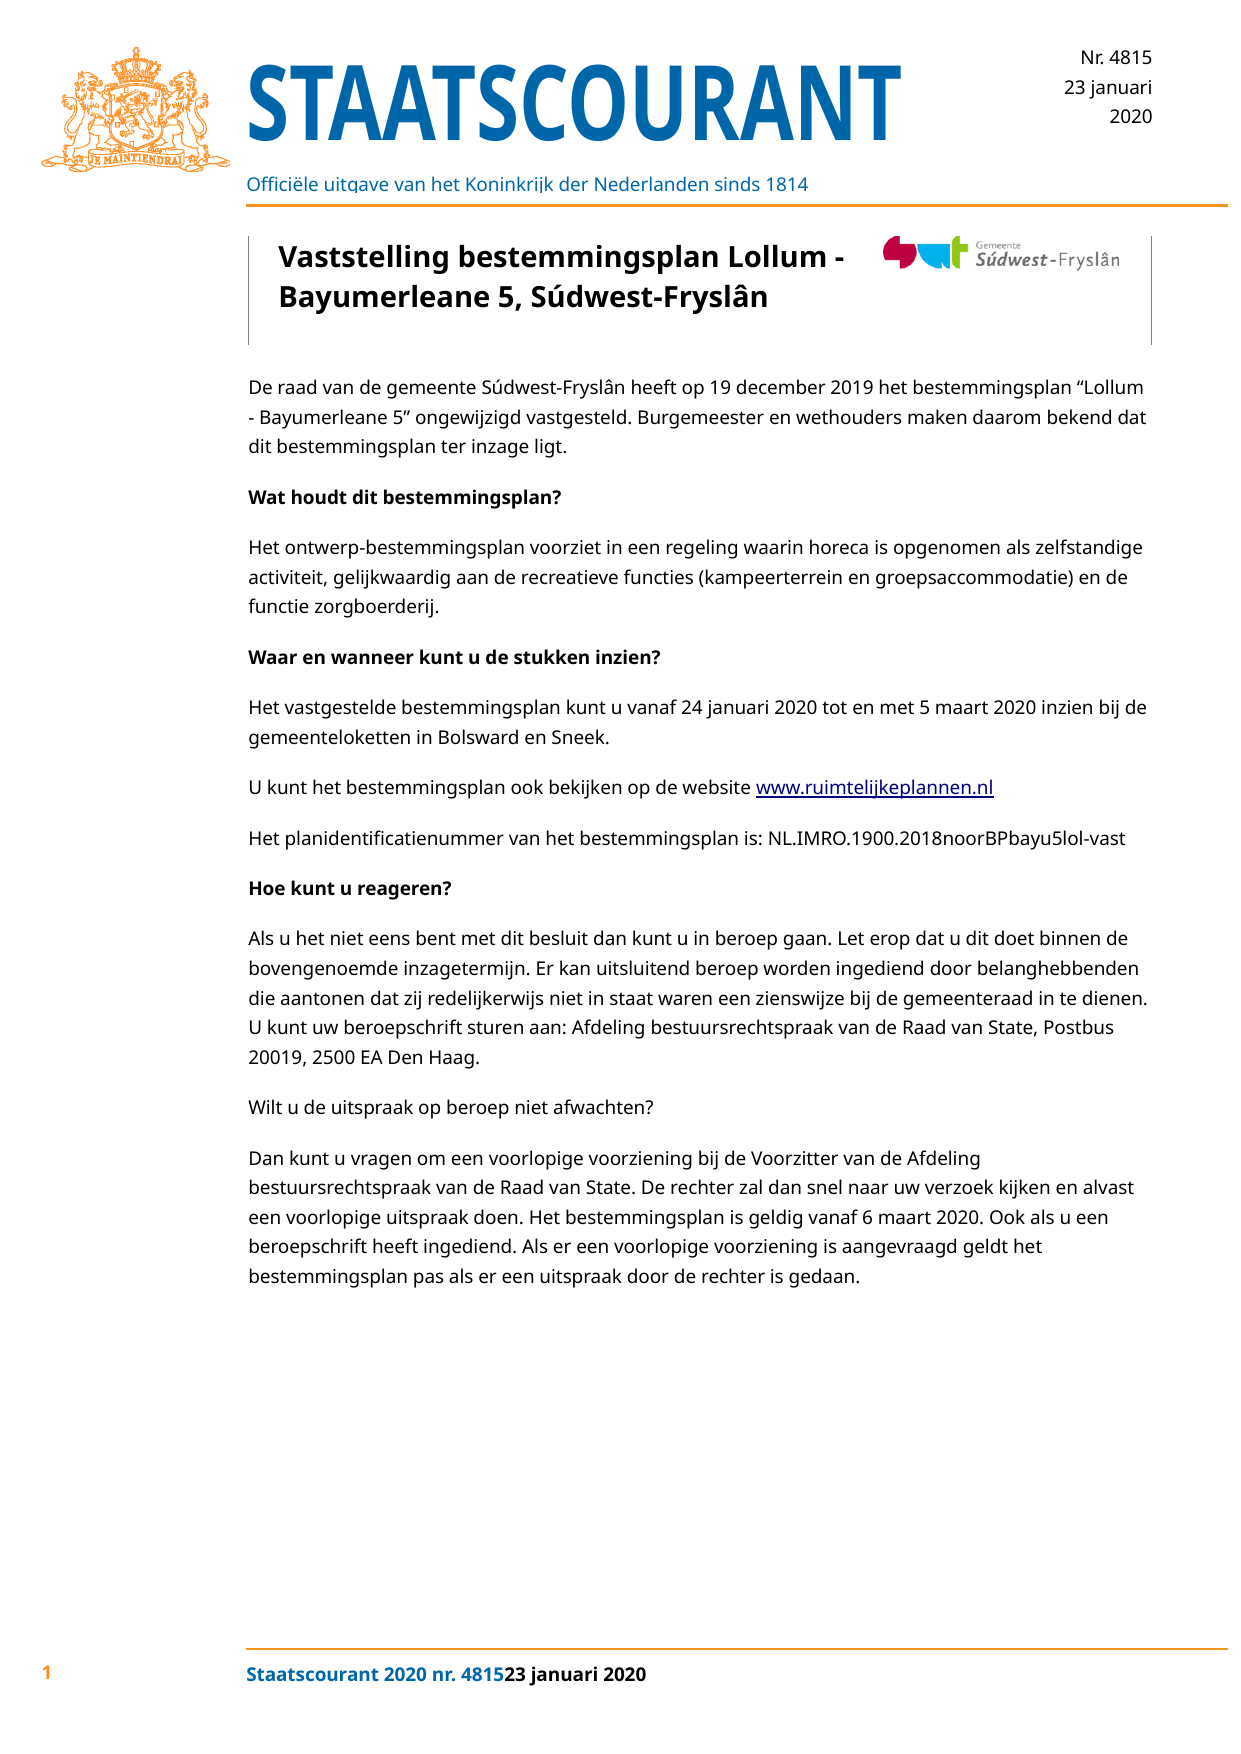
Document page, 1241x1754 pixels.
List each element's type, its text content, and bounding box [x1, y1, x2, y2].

picture [41, 47, 231, 172]
text U kunt het bestemmingsplan ook bekijken op de website www.ruimtelijkeplannen.nl [248, 774, 1152, 800]
text Hoe kunt u reageren? [248, 875, 1152, 901]
text Het vastgestelde bestemmingsplan kunt u vanaf 24 januari 2020 tot en met 5 maart 2020 inzien bij de gemeenteloketten in Bolsward en Sneek. [248, 694, 1152, 749]
text Wilt u de uitspraak op beroep niet afwachten? [248, 1094, 1152, 1120]
text Dan kunt u vragen om een voorlopige voorziening bij de Voorzitter van de Afdeling bestuursrechtspraak van de Raad van State. De rechter zal dan snel naar uw verzoek kijken en alvast een voorlopige uitspraak doen. Het bestemmingsplan is geldig vanaf 6 maart 2020. Ook als u een beroepschrift heeft ingediend. Als er een voorlopige voorziening is aangevraagd geldt het bestemmingsplan pas als er een uitspraak door de rechter is gedaan. [248, 1145, 1152, 1289]
text Het planidentificatienummer van het bestemmingsplan is: NL.IMRO.1900.2018noorBPbayu5lol-vast [248, 825, 1152, 850]
text Als u het niet eens bent met dit besluit dan kunt u in beroep gaan. Let erop dat u dit doet binnen de bovengenoemde inzagetermijn. Er kan uitsluitend beroep worden ingediend door belanghebbenden die aantonen dat zij redelijkerwijs niet in staat waren een zienswijze bij de gemeenteraad in te dienen. U kunt uw beroepschrift sturen aan: Afdeling bestuursrechtspraak van de Raad van State, Postbus 20019, 2500 EA Den Haag. [248, 926, 1152, 1069]
text De raad van de gemeente Súdwest-Fryslân heeft op 19 december 2019 het bestemmingsplan “Lollum - Bayumerleane 5” ongewijzigd vastgesteld. Burgemeester en wethouders maken daarom bekend dat dit bestemmingsplan ter inzage ligt. [248, 374, 1152, 459]
table_header Vaststelling bestemmingsplan Lollum - Bayumerleane 5, Súdwest-Fryslân [249, 236, 850, 345]
text Het ontwerp-bestemmingsplan voorziet in een regeling waarin horeca is opgenomen als zelfstandige activiteit, gelijkwaardig aan de recreatieve functies (kampeerterrein en groepsaccommodatie) en de functie zorgboerderij. [248, 534, 1152, 619]
picture [882, 236, 1119, 272]
table_header [850, 236, 1151, 345]
text Waar en wanneer kunt u de stukken inzien? [248, 644, 1152, 669]
text Wat houdt dit bestemmingsplan? [248, 484, 1152, 509]
